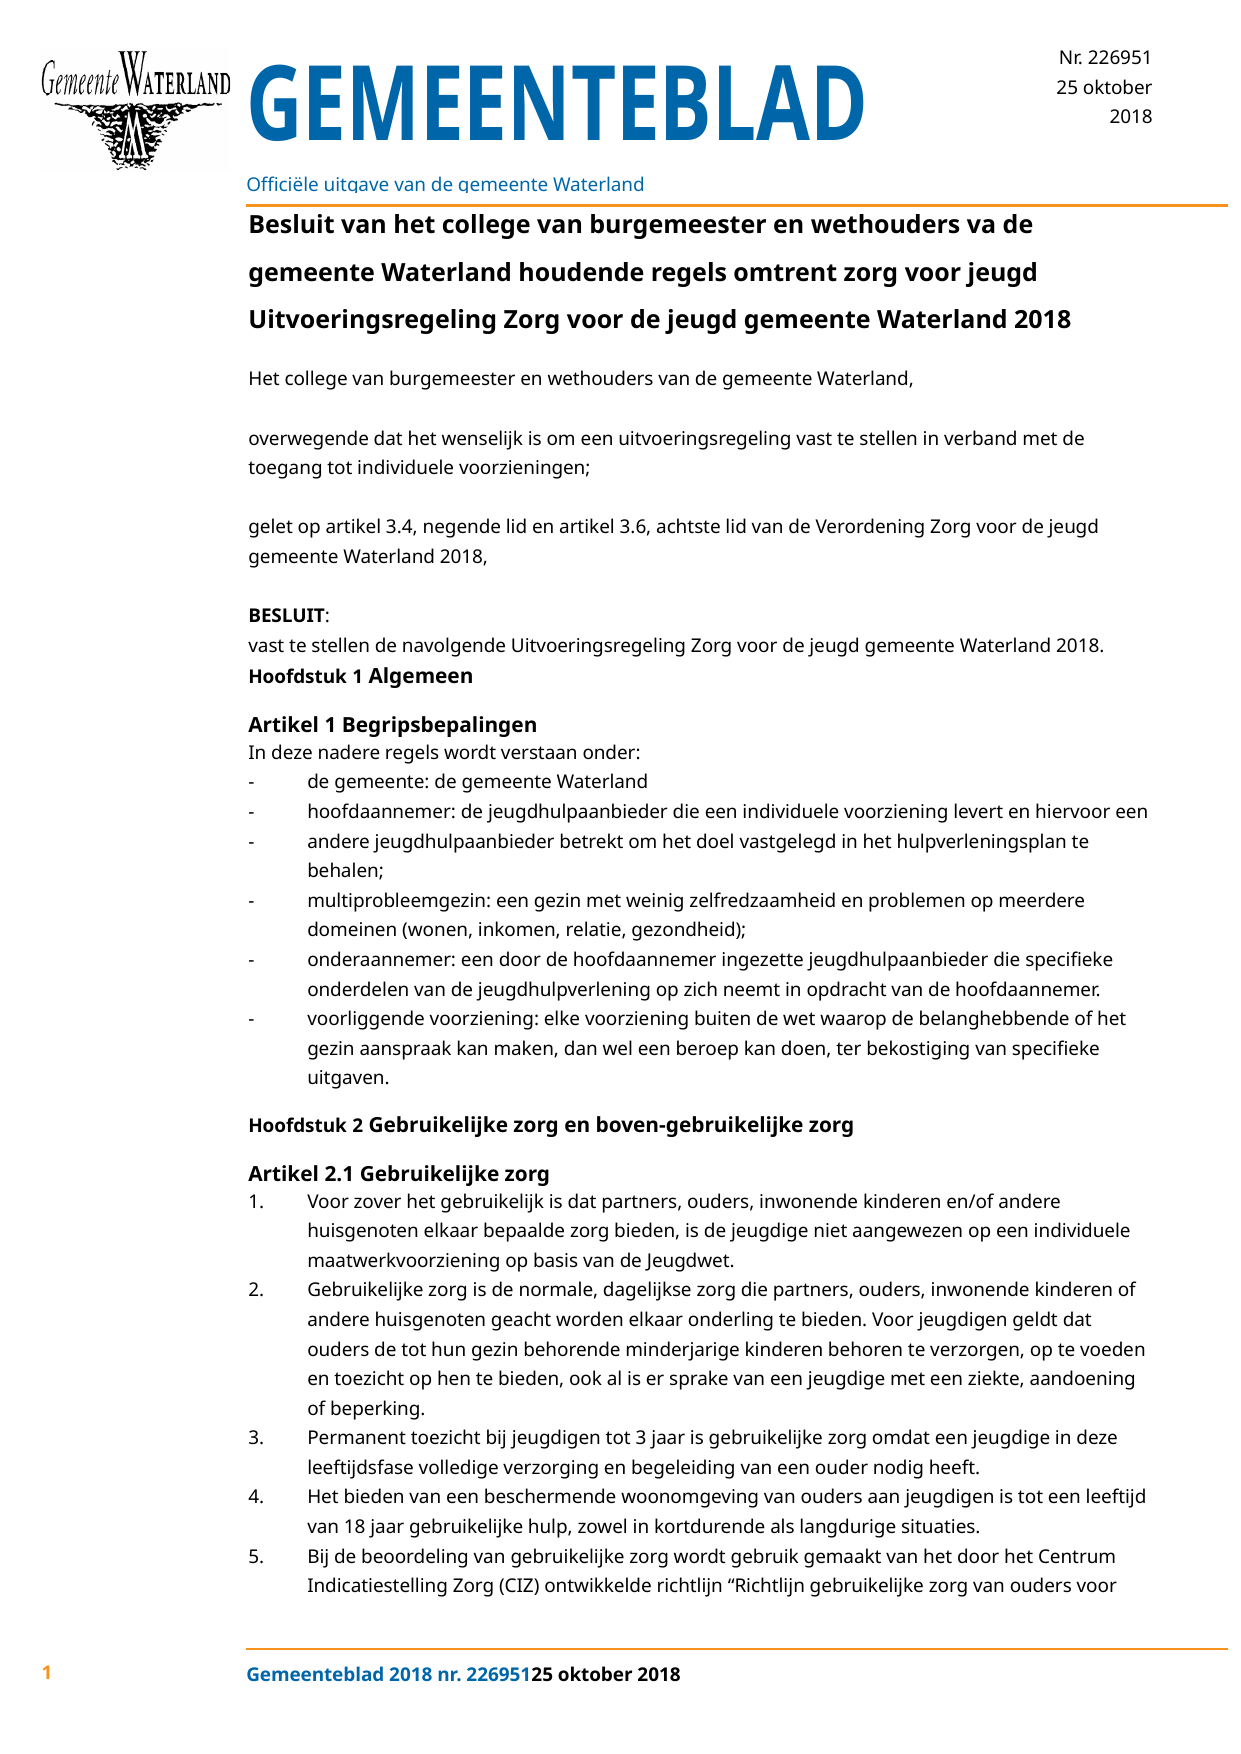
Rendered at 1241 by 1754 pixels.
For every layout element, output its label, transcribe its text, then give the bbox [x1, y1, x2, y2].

text Artikel 1 Begripsbepalingen [248, 711, 1152, 739]
text overwegende dat het wenselijk is om een uitvoeringsregeling vast te stellen in verband met de toegang tot individuele voorzieningen; [248, 425, 1152, 480]
list Gebruikelijke zorg is de normale, dagelijkse zorg die partners, ouders, inwonende kinderen of andere huisgenoten geacht worden elkaar onderling te bieden. Voor jeugdigen geldt dat ouders de tot hun gezin behorende minderjarige kinderen behoren te verzorgen, op te voeden en toezicht op hen te bieden, ook al is er sprake van een jeugdige met een ziekte, aandoening of beperking. [248, 1277, 1152, 1421]
text BESLUIT: [248, 602, 1152, 628]
text Hoofdstuk 2 Gebruikelijke zorg en boven-gebruikelijke zorg [248, 1110, 1152, 1138]
list voorliggende voorziening: elke voorziening buiten de wet waarop de belanghebbende of het gezin aanspraak kan maken, dan wel een beroep kan doen, ter bekostiging van specifieke uitgaven. [248, 1005, 1152, 1090]
list Permanent toezicht bij jeugdigen tot 3 jaar is gebruikelijke zorg omdat een jeugdige in deze leeftijdsfase volledige verzorging en begeleiding van een ouder nodig heeft. [248, 1424, 1152, 1480]
text vast te stellen de navolgende Uitvoeringsregeling Zorg voor de jeugd gemeente Waterland 2018. [248, 632, 1152, 657]
text gelet op artikel 3.4, negende lid en artikel 3.6, achtste lid van de Verordening Zorg voor de jeugd gemeente Waterland 2018, [248, 513, 1152, 569]
text Besluit van het college van burgemeester en wethouders va de gemeente Waterland houdende regels omtrent zorg voor jeugd Uitvoeringsregeling Zorg voor de jeugd gemeente Waterland 2018 [248, 207, 1152, 336]
text Hoofdstuk 1 Algemeen [248, 661, 1152, 690]
list Bij de beoordeling van gebruikelijke zorg wordt gebruik gemaakt van het door het Centrum Indicatiestelling Zorg (CIZ) ontwikkelde richtlijn “Richtlijn gebruikelijke zorg van ouders voor [248, 1543, 1152, 1598]
list Voor zover het gebruikelijk is dat partners, ouders, inwonende kinderen en/of andere huisgenoten elkaar bepaalde zorg bieden, is de jeugdige niet aangewezen op een individuele maatwerkvoorziening op basis van de Jeugdwet. [248, 1188, 1152, 1273]
list andere jeugdhulpaanbieder betrekt om het doel vastgelegd in het hulpverleningsplan te behalen; [248, 828, 1152, 883]
list hoofdaannemer: de jeugdhulpaanbieder die een individuele voorziening levert en hiervoor een [248, 798, 1152, 824]
list Het bieden van een beschermende woonomgeving van ouders aan jeugdigen is tot een leeftijd van 18 jaar gebruikelijke hulp, zowel in kortdurende als langdurige situaties. [248, 1484, 1152, 1539]
list onderaannemer: een door de hoofdaannemer ingezette jeugdhulpaanbieder die specifieke onderdelen van de jeugdhulpverlening op zich neemt in opdracht van de hoofdaannemer. [248, 946, 1152, 1001]
list de gemeente: de gemeente Waterland [248, 769, 1152, 794]
picture [41, 47, 231, 172]
text In deze nadere regels wordt verstaan onder: [248, 739, 1152, 765]
text Artikel 2.1 Gebruikelijke zorg [248, 1159, 1152, 1188]
list multiprobleemgezin: een gezin met weinig zelfredzaamheid en problemen op meerdere domeinen (wonen, inkomen, relatie, gezondheid); [248, 887, 1152, 942]
text Het college van burgemeester en wethouders van de gemeente Waterland, [248, 366, 1152, 391]
